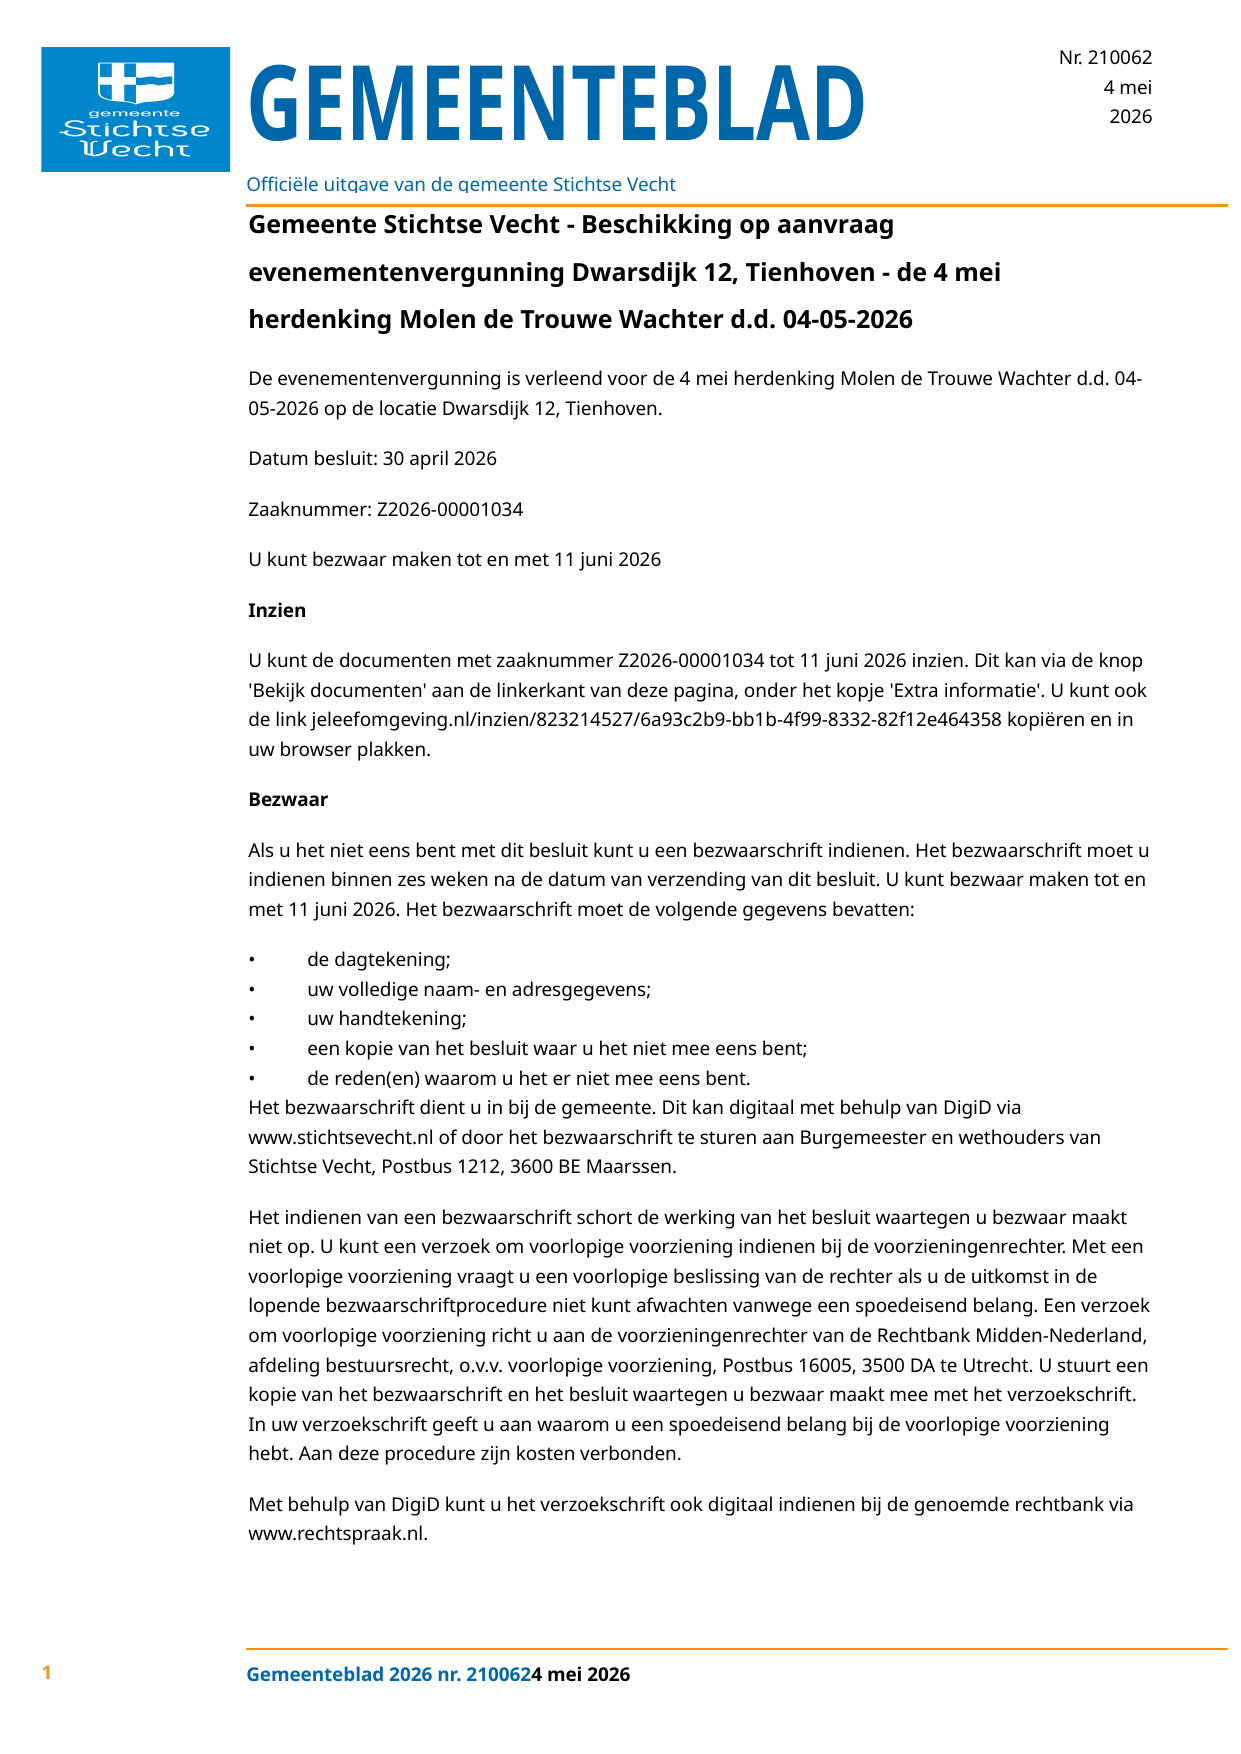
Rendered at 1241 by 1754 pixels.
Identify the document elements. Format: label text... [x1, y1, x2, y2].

list uw volledige naam- en adresgegevens; [248, 976, 1152, 1002]
text Bezwaar [248, 786, 1152, 812]
list uw handtekening; [248, 1006, 1152, 1031]
picture [137, 63, 174, 103]
list de reden(en) waarom u het er niet mee eens bent. [248, 1065, 1152, 1090]
text Het bezwaarschrift dient u in bij de gemeente. Dit kan digitaal met behulp van DigiD via www.stichtsevecht.nl of door het bezwaarschrift te sturen aan Burgemeester en wethouders van Stichtse Vecht, Postbus 1212, 3600 BE Maarssen. [248, 1094, 1152, 1179]
text De evenementenvergunning is verleend voor de 4 mei herdenking Molen de Trouwe Wachter d.d. 04-05-2026 op de locatie Dwarsdijk 12, Tienhoven. [248, 366, 1152, 421]
text U kunt bezwaar maken tot en met 11 juni 2026 [248, 546, 1152, 572]
text Het indienen van een bezwaarschrift schort de werking van het besluit waartegen u bezwaar maakt niet op. U kunt een verzoek om voorlopige voorziening indienen bij de voorzieningenrechter. Met een voorlopige voorziening vraagt u een voorlopige beslissing van de rechter als u de uitkomst in de lopende bezwaarschriftprocedure niet kunt afwachten vanwege een spoedeisend belang. Een verzoek om voorlopige voorziening richt u aan de voorzieningenrechter van de Rechtbank Midden-Nederland, afdeling bestuursrecht, o.v.v. voorlopige voorziening, Postbus 16005, 3500 DA te Utrecht. U stuurt een kopie van het bezwaarschrift en het besluit waartegen u bezwaar maakt mee met het verzoekschrift. In uw verzoekschrift geeft u aan waarom u een spoedeisend belang bij de voorlopige voorziening hebt. Aan deze procedure zijn kosten verbonden. [248, 1204, 1152, 1466]
text Zaaknummer: Z2026-00001034 [248, 496, 1152, 522]
text Met behulp van DigiD kunt u het verzoekschrift ook digitaal indienen bij de genoemde rechtbank via www.rechtspraak.nl. [248, 1491, 1152, 1546]
picture [99, 63, 135, 101]
text Datum besluit: 30 april 2026 [248, 446, 1152, 471]
text U kunt de documenten met zaaknummer Z2026-00001034 tot 11 juni 2026 inzien. Dit kan via de knop 'Bekijk documenten' aan de linkerkant van deze pagina, onder het kopje 'Extra informatie'. U kunt ook de link jeleefomgeving.nl/inzien/823214527/6a93c2b9-bb1b-4f99-8332-82f12e464358 kopiëren en in uw browser plakken. [248, 647, 1152, 762]
list een kopie van het besluit waar u het niet mee eens bent; [248, 1035, 1152, 1061]
text Als u het niet eens bent met dit besluit kunt u een bezwaarschrift indienen. Het bezwaarschrift moet u indienen binnen zes weken na de datum van verzending van dit besluit. U kunt bezwaar maken tot en met 11 juni 2026. Het bezwaarschrift moet de volgende gegevens bevatten: [248, 837, 1152, 922]
text Inzien [248, 597, 1152, 622]
text Gemeente Stichtse Vecht - Beschikking op aanvraag evenementenvergunning Dwarsdijk 12, Tienhoven - de 4 mei herdenking Molen de Trouwe Wachter d.d. 04-05-2026 [248, 207, 1152, 336]
list de dagtekening; [248, 946, 1152, 972]
